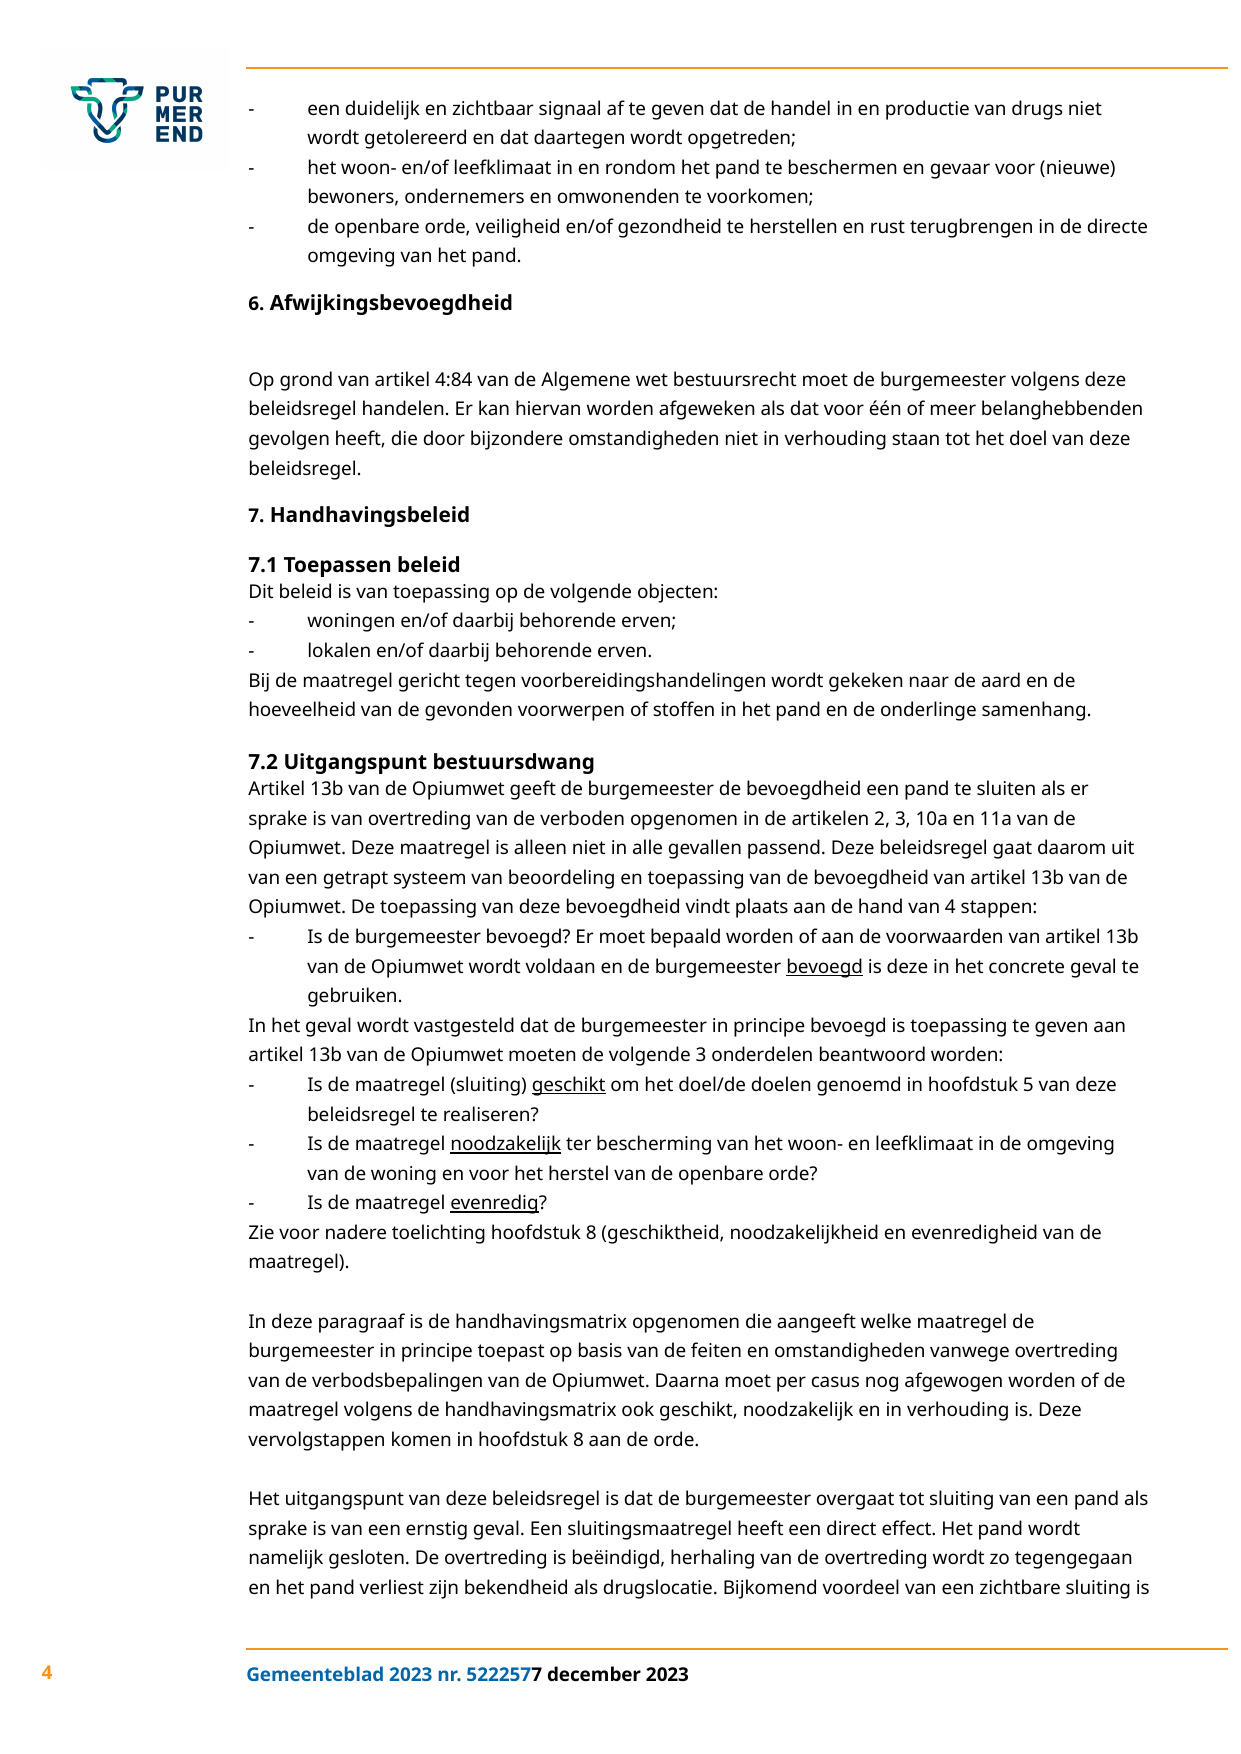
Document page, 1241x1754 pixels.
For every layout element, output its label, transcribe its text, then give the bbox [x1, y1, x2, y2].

text In het geval wordt vastgesteld dat de burgemeester in principe bevoegd is toepassing te geven aan artikel 13b van de Opiumwet moeten de volgende 3 onderdelen beantwoord worden: [248, 1012, 1152, 1067]
text Dit beleid is van toepassing op de volgende objecten: [248, 578, 1152, 604]
text In deze paragraaf is de handhavingsmatrix opgenomen die aangeeft welke maatregel de burgemeester in principe toepast op basis van de feiten en omstandigheden vanwege overtreding van de verbodsbepalingen van de Opiumwet. Daarna moet per casus nog afgewogen worden of de maatregel volgens de handhavingsmatrix ook geschikt, noodzakelijk en in verhouding is. Deze vervolgstappen komen in hoofdstuk 8 aan de orde. [248, 1308, 1152, 1452]
list een duidelijk en zichtbaar signaal af te geven dat de handel in en productie van drugs niet wordt getolereerd en dat daartegen wordt opgetreden; [248, 95, 1152, 150]
list woningen en/of daarbij behorende erven; [248, 608, 1152, 633]
text Op grond van artikel 4:84 van de Algemene wet bestuursrecht moet de burgemeester volgens deze beleidsregel handelen. Er kan hiervan worden afgeweken als dat voor één of meer belanghebbenden gevolgen heeft, die door bijzondere omstandigheden niet in verhouding staan tot het doel van deze beleidsregel. [248, 366, 1152, 481]
text 7. Handhavingsbeleid [248, 500, 1152, 529]
text Artikel 13b van de Opiumwet geeft de burgemeester de bevoegdheid een pand te sluiten als er sprake is van overtreding van de verboden opgenomen in de artikelen 2, 3, 10a en 11a van de Opiumwet. Deze maatregel is alleen niet in alle gevallen passend. Deze beleidsregel gaat daarom uit van een getrapt systeem van beoordeling en toepassing van de bevoegdheid van artikel 13b van de Opiumwet. De toepassing van deze bevoegdheid vindt plaats aan de hand van 4 stappen: [248, 775, 1152, 919]
text 7.2 Uitgangspunt bestuursdwang [248, 747, 1152, 775]
list het woon- en/of leefklimaat in en rondom het pand te beschermen en gevaar voor (nieuwe) bewoners, ondernemers en omwonenden te voorkomen; [248, 154, 1152, 209]
text Het uitgangspunt van deze beleidsregel is dat de burgemeester overgaat tot sluiting van een pand als sprake is van een ernstig geval. Een sluitingsmaatregel heeft een direct effect. Het pand wordt namelijk gesloten. De overtreding is beëindigd, herhaling van de overtreding wordt zo tegengegaan en het pand verliest zijn bekendheid als drugslocatie. Bijkomend voordeel van een zichtbare sluiting is [248, 1485, 1152, 1600]
list de openbare orde, veiligheid en/of gezondheid te herstellen en rust terugbrengen in de directe omgeving van het pand. [248, 213, 1152, 268]
list Is de maatregel (sluiting) geschikt om het doel/de doelen genoemd in hoofdstuk 5 van deze beleidsregel te realiseren? [248, 1071, 1152, 1126]
picture [41, 47, 231, 172]
text Bij de maatregel gericht tegen voorbereidingshandelingen wordt gekeken naar de aard en de hoeveelheid van de gevonden voorwerpen of stoffen in het pand en de onderlinge samenhang. [248, 667, 1152, 722]
list Is de maatregel evenredig? [248, 1189, 1152, 1215]
text 6. Afwijkingsbevoegdheid [248, 288, 1152, 317]
list Is de burgemeester bevoegd? Er moet bepaald worden of aan de voorwaarden van artikel 13b van de Opiumwet wordt voldaan en de burgemeester bevoegd is deze in het concrete geval te gebruiken. [248, 923, 1152, 1008]
list Is de maatregel noodzakelijk ter bescherming van het woon- en leefklimaat in de omgeving van de woning en voor het herstel van de openbare orde? [248, 1130, 1152, 1186]
list lokalen en/of daarbij behorende erven. [248, 637, 1152, 663]
text Zie voor nadere toelichting hoofdstuk 8 (geschiktheid, noodzakelijkheid en evenredigheid van de maatregel). [248, 1219, 1152, 1274]
text 7.1 Toepassen beleid [248, 550, 1152, 578]
